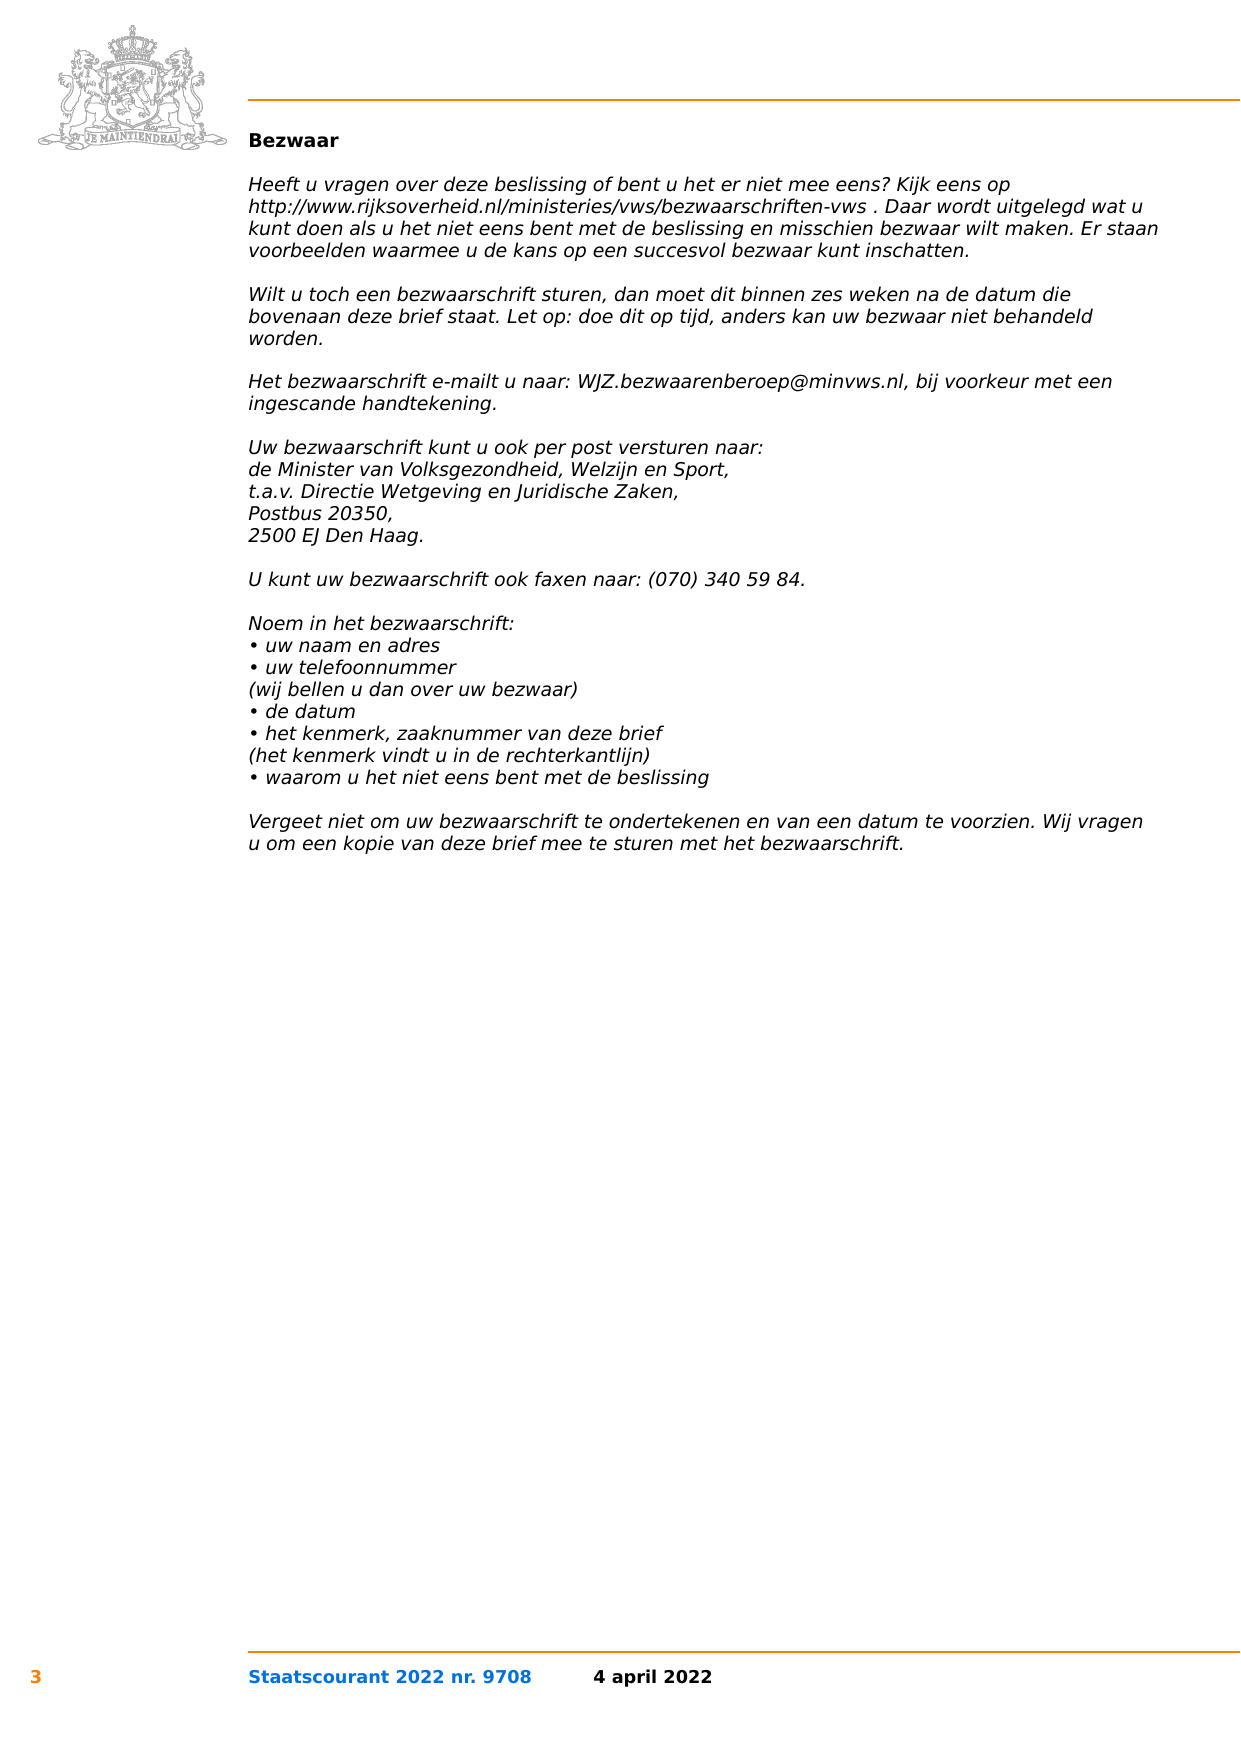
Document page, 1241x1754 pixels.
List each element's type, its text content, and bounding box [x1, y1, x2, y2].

picture [38, 25, 227, 150]
text • uw telefoonnummer [248, 657, 1163, 679]
text Uw bezwaarschrift kunt u ook per post versturen naar: [248, 437, 1163, 459]
text • het kenmerk, zaaknummer van deze brief [248, 723, 1163, 745]
text • waarom u het niet eens bent met de beslissing [248, 767, 1163, 789]
text Postbus 20350, [248, 503, 1163, 525]
text U kunt uw bezwaarschrift ook faxen naar: (070) 340 59 84. [248, 569, 1163, 591]
text • de datum [248, 701, 1163, 723]
text • uw naam en adres [248, 635, 1163, 657]
text Noem in het bezwaarschrift: [248, 613, 1163, 635]
text Het bezwaarschrift e-mailt u naar: WJZ.bezwaarenberoep@minvws.nl, bij voorkeur met een ingescande handtekening. [248, 371, 1163, 415]
text Wilt u toch een bezwaarschrift sturen, dan moet dit binnen zes weken na de datum die bovenaan deze brief staat. Let op: doe dit op tijd, anders kan uw bezwaar niet behandeld worden. [248, 283, 1163, 349]
text t.a.v. Directie Wetgeving en Juridische Zaken, [248, 481, 1163, 503]
text 2500 EJ Den Haag. [248, 525, 1163, 547]
text Vergeet niet om uw bezwaarschrift te ondertekenen en van een datum te voorzien. Wij vragen u om een kopie van deze brief mee te sturen met het bezwaarschrift. [248, 811, 1163, 854]
text Heeft u vragen over deze beslissing of bent u het er niet mee eens? Kijk eens op http://www.rijksoverheid.nl/ministeries/vws/bezwaarschriften-vws . Daar wordt uitgelegd wat u kunt doen als u het niet eens bent met de beslissing en misschien bezwaar wilt maken. Er staan voorbeelden waarmee u de kans op een succesvol bezwaar kunt inschatten. [248, 174, 1163, 262]
text Bezwaar [248, 130, 1163, 152]
text (wij bellen u dan over uw bezwaar) [248, 679, 1163, 701]
text (het kenmerk vindt u in de rechterkantlijn) [248, 745, 1163, 767]
text de Minister van Volksgezondheid, Welzijn en Sport, [248, 459, 1163, 481]
